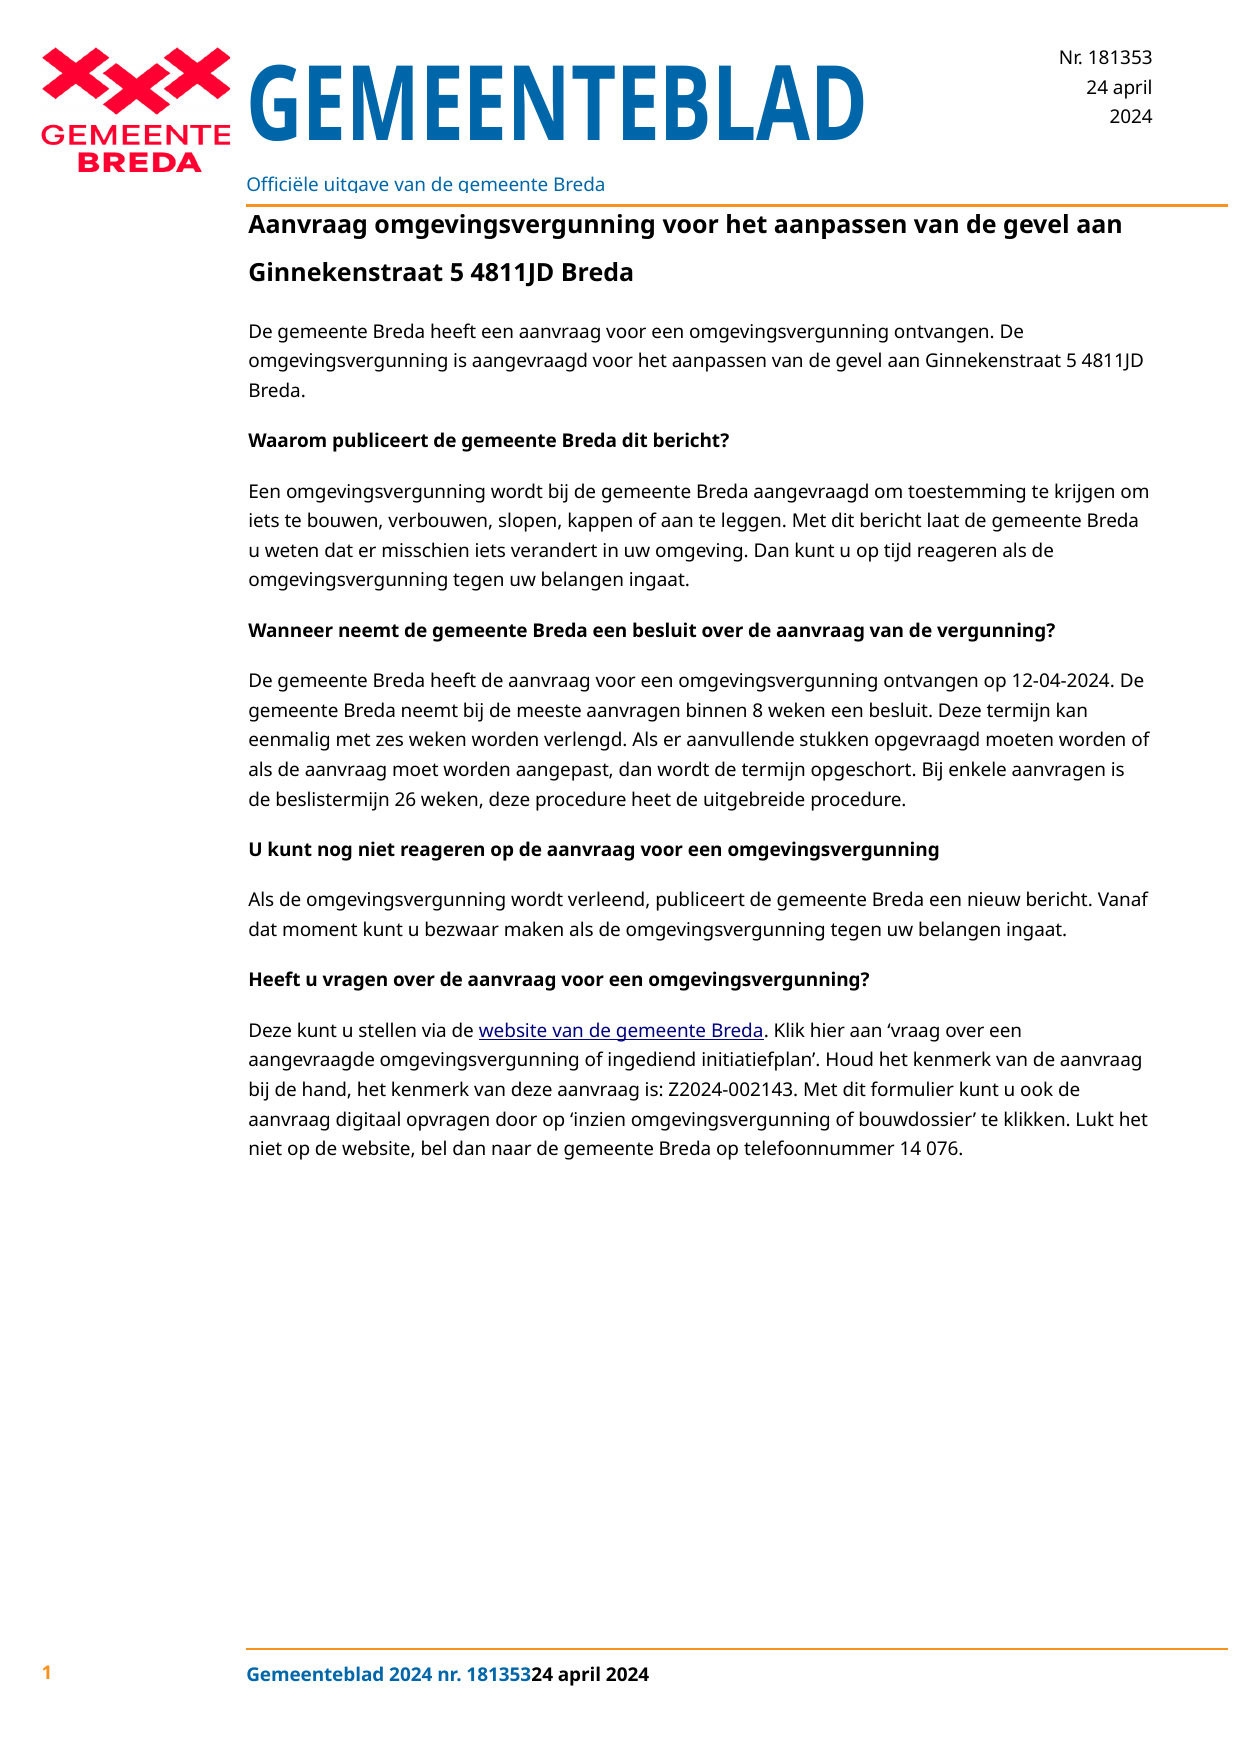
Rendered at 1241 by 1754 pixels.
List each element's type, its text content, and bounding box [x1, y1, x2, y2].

text De gemeente Breda heeft een aanvraag voor een omgevingsvergunning ontvangen. De omgevingsvergunning is aangevraagd voor het aanpassen van de gevel aan Ginnekenstraat 5 4811JD Breda. [248, 318, 1152, 403]
text Deze kunt u stellen via de website van de gemeente Breda. Klik hier aan ‘vraag over een aangevraagde omgevingsvergunning of ingediend initiatiefplan’. Houd het kenmerk van de aanvraag bij de hand, het kenmerk van deze aanvraag is: Z2024-002143. Met dit formulier kunt u ook de aanvraag digitaal opvragen door op ‘inzien omgevingsvergunning of bouwdossier’ te klikken. Lukt het niet op de website, bel dan naar de gemeente Breda op telefoonnummer 14 076. [248, 1017, 1152, 1161]
text Heeft u vragen over de aanvraag voor een omgevingsvergunning? [248, 967, 1152, 992]
text U kunt nog niet reageren op de aanvraag voor een omgevingsvergunning [248, 836, 1152, 862]
text De gemeente Breda heeft de aanvraag voor een omgevingsvergunning ontvangen op 12-04-2024. De gemeente Breda neemt bij de meeste aanvragen binnen 8 weken een besluit. Deze termijn kan eenmalig met zes weken worden verlengd. Als er aanvullende stukken opgevraagd moeten worden of als de aanvraag moet worden aangepast, dan wordt de termijn opgeschort. Bij enkele aanvragen is de beslistermijn 26 weken, deze procedure heet de uitgebreide procedure. [248, 667, 1152, 812]
text Als de omgevingsvergunning wordt verleend, publiceert de gemeente Breda een nieuw bericht. Vanaf dat moment kunt u bezwaar maken als de omgevingsvergunning tegen uw belangen ingaat. [248, 887, 1152, 942]
picture [41, 47, 231, 172]
text Waarom publiceert de gemeente Breda dit bericht? [248, 427, 1152, 453]
text Een omgevingsvergunning wordt bij de gemeente Breda aangevraagd om toestemming te krijgen om iets te bouwen, verbouwen, slopen, kappen of aan te leggen. Met dit bericht laat de gemeente Breda u weten dat er misschien iets verandert in uw omgeving. Dan kunt u op tijd reageren als de omgevingsvergunning tegen uw belangen ingaat. [248, 478, 1152, 592]
text Wanneer neemt de gemeente Breda een besluit over de aanvraag van de vergunning? [248, 617, 1152, 643]
text Aanvraag omgevingsvergunning voor het aanpassen van de gevel aan Ginnekenstraat 5 4811JD Breda [248, 207, 1152, 288]
